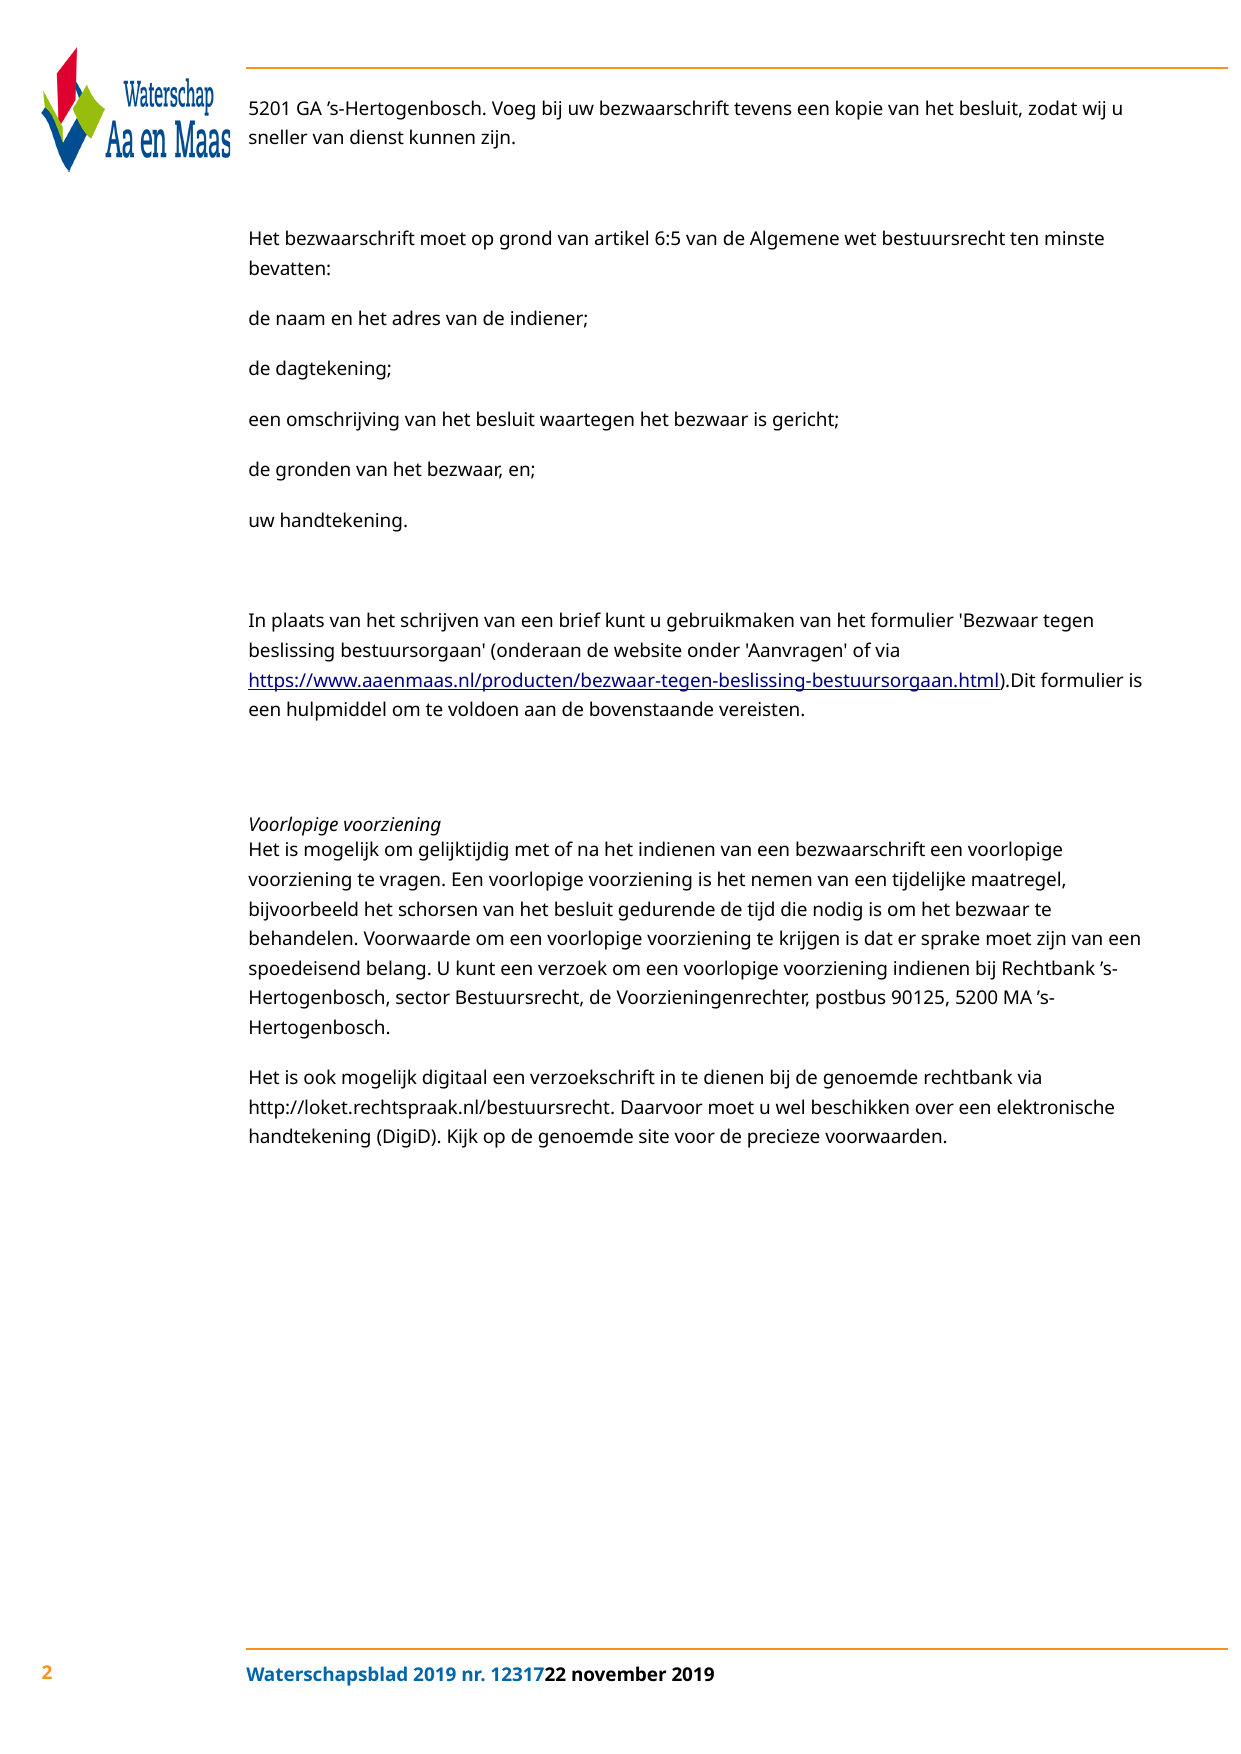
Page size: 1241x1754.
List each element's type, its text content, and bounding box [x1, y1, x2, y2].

text de gronden van het bezwaar, en; [248, 456, 1152, 482]
text In plaats van het schrijven van een brief kunt u gebruikmaken van het formulier 'Bezwaar tegen beslissing bestuursorgaan' (onderaan de website onder 'Aanvragen' of via https://www.aaenmaas.nl/producten/bezwaar-tegen-beslissing-bestuursorgaan.html).Dit formulier is een hulpmiddel om te voldoen aan de bovenstaande vereisten. [248, 608, 1152, 722]
text Voorlopige voorziening [248, 811, 1152, 837]
text de dagtekening; [248, 356, 1152, 381]
text Het is mogelijk om gelijktijdig met of na het indienen van een bezwaarschrift een voorlopige voorziening te vragen. Een voorlopige voorziening is het nemen van een tijdelijke maatregel, bijvoorbeeld het schorsen van het besluit gedurende de tijd die nodig is om het bezwaar te behandelen. Voorwaarde om een voorlopige voorziening te krijgen is dat er sprake moet zijn van een spoedeisend belang. U kunt een verzoek om een voorlopige voorziening indienen bij Rechtbank ’s-Hertogenbosch, sector Bestuursrecht, de Voorzieningenrechter, postbus 90125, 5200 MA ’s-Hertogenbosch. [248, 837, 1152, 1040]
text uw handtekening. [248, 507, 1152, 533]
text Het is ook mogelijk digitaal een verzoekschrift in te dienen bij de genoemde rechtbank via http://loket.rechtspraak.nl/bestuursrecht. Daarvoor moet u wel beschikken over een elektronische handtekening (DigiD). Kijk op de genoemde site voor de precieze voorwaarden. [248, 1064, 1152, 1149]
text de naam en het adres van de indiener; [248, 305, 1152, 331]
text 5201 GA ’s-Hertogenbosch. Voeg bij uw bezwaarschrift tevens een kopie van het besluit, zodat wij u sneller van dienst kunnen zijn. [248, 95, 1152, 150]
text een omschrijving van het besluit waartegen het bezwaar is gericht; [248, 406, 1152, 432]
picture [41, 47, 231, 172]
text Het bezwaarschrift moet op grond van artikel 6:5 van de Algemene wet bestuursrecht ten minste bevatten: [248, 225, 1152, 281]
